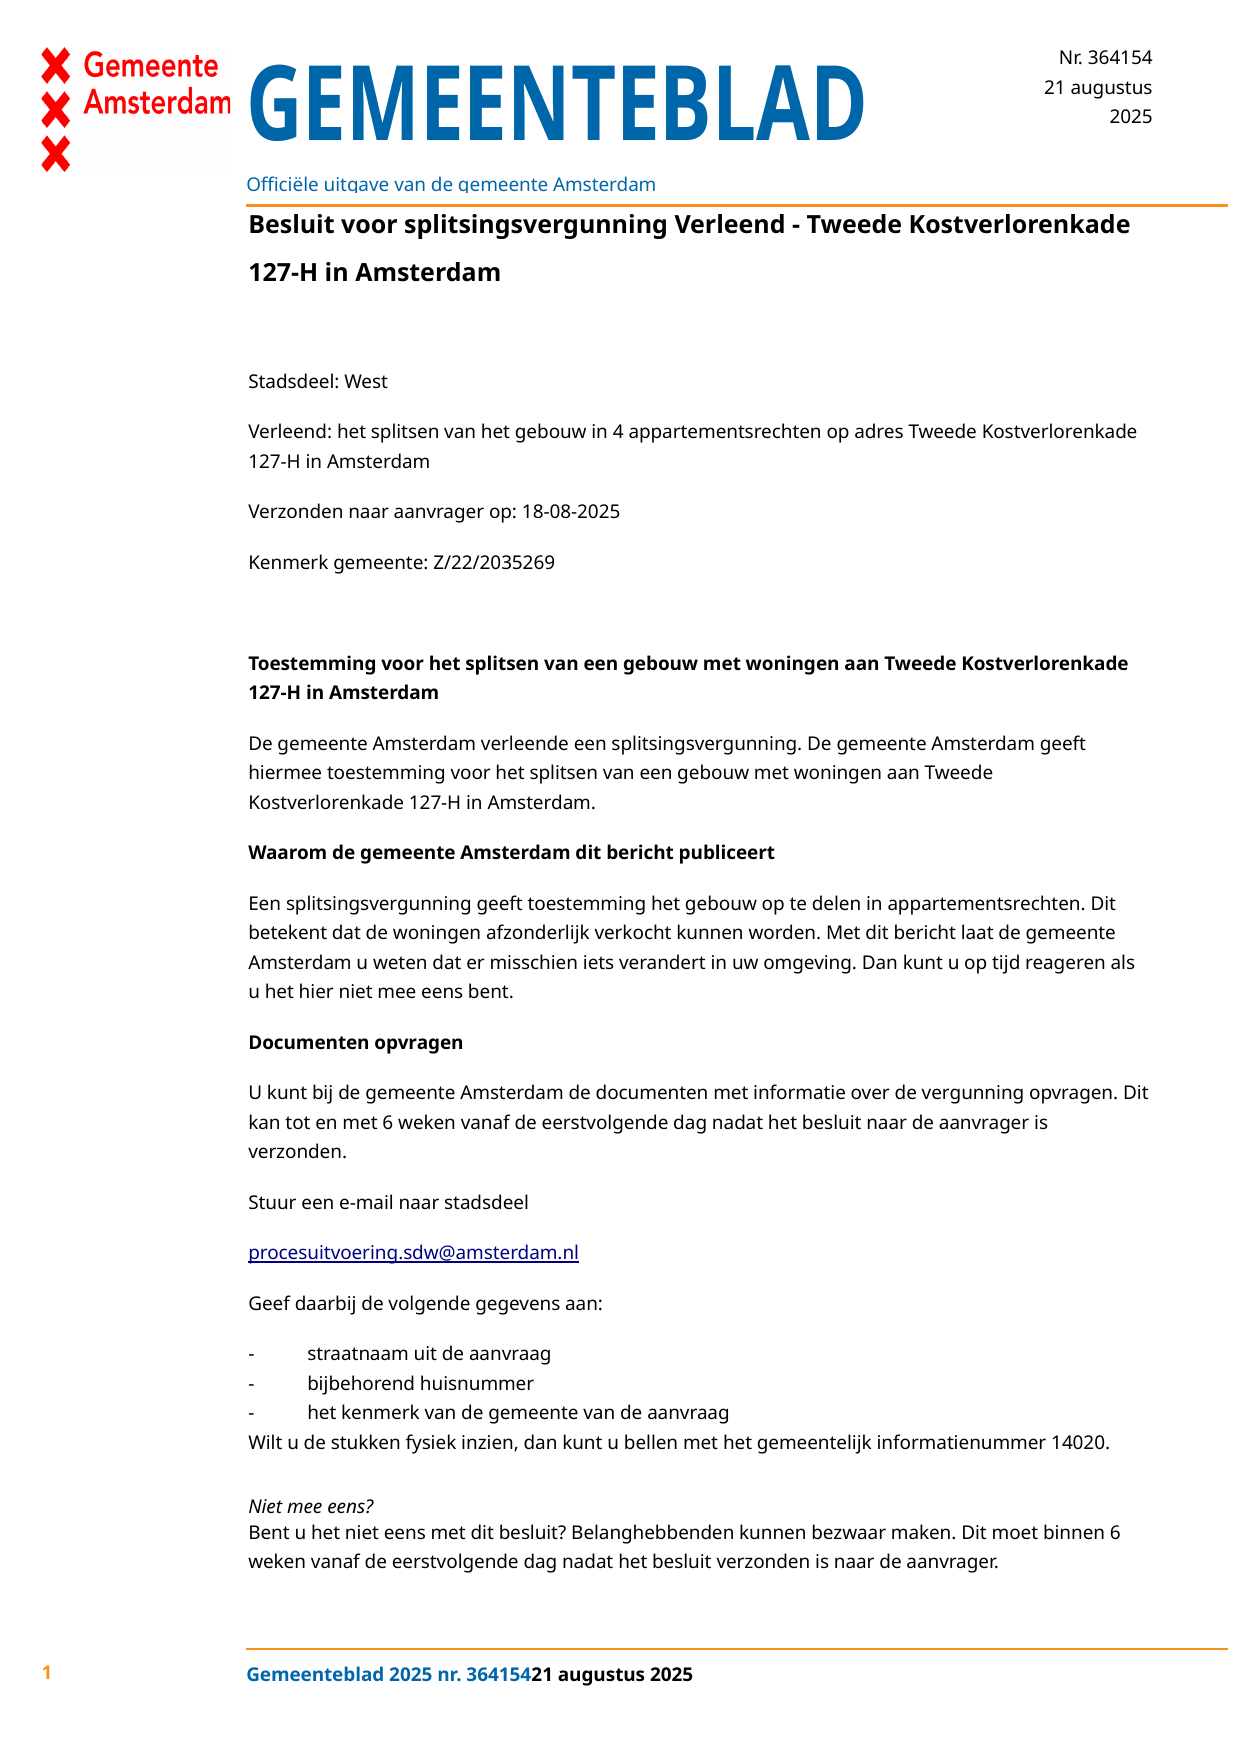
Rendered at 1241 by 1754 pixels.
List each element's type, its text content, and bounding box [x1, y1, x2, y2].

list het kenmerk van de gemeente van de aanvraag [248, 1399, 1152, 1425]
text Wilt u de stukken fysiek inzien, dan kunt u bellen met het gemeentelijk informatienummer 14020. [248, 1429, 1152, 1455]
text Bent u het niet eens met dit besluit? Belanghebbenden kunnen bezwaar maken. Dit moet binnen 6 weken vanaf de eerstvolgende dag nadat het besluit verzonden is naar de aanvrager. [248, 1519, 1152, 1574]
text Stadsdeel: West [248, 368, 1152, 394]
text procesuitvoering.sdw@amsterdam.nl [248, 1239, 1152, 1265]
list straatnaam uit de aanvraag [248, 1340, 1152, 1366]
text Verzonden naar aanvrager op: 18-08-2025 [248, 499, 1152, 524]
text Niet mee eens? [248, 1493, 1152, 1519]
text Documenten opvragen [248, 1029, 1152, 1055]
text Waarom de gemeente Amsterdam dit bericht publiceert [248, 839, 1152, 865]
text Toestemming voor het splitsen van een gebouw met woningen aan Tweede Kostverlorenkade 127-H in Amsterdam [248, 650, 1152, 705]
text Geef daarbij de volgende gegevens aan: [248, 1290, 1152, 1316]
text Stuur een e-mail naar stadsdeel [248, 1189, 1152, 1215]
text U kunt bij de gemeente Amsterdam de documenten met informatie over de vergunning opvragen. Dit kan tot en met 6 weken vanaf de eerstvolgende dag nadat het besluit naar de aanvrager is verzonden. [248, 1079, 1152, 1164]
text Een splitsingsvergunning geeft toestemming het gebouw op te delen in appartementsrechten. Dit betekent dat de woningen afzonderlijk verkocht kunnen worden. Met dit bericht laat de gemeente Amsterdam u weten dat er misschien iets verandert in uw omgeving. Dan kunt u op tijd reageren als u het hier niet mee eens bent. [248, 890, 1152, 1004]
text Kenmerk gemeente: Z/22/2035269 [248, 549, 1152, 575]
list bijbehorend huisnummer [248, 1370, 1152, 1396]
text Besluit voor splitsingsvergunning Verleend - Tweede Kostverlorenkade 127-H in Amsterdam [248, 207, 1152, 288]
picture [41, 47, 231, 172]
text De gemeente Amsterdam verleende een splitsingsvergunning. De gemeente Amsterdam geeft hiermee toestemming voor het splitsen van een gebouw met woningen aan Tweede Kostverlorenkade 127-H in Amsterdam. [248, 730, 1152, 815]
text Verleend: het splitsen van het gebouw in 4 appartementsrechten op adres Tweede Kostverlorenkade 127-H in Amsterdam [248, 419, 1152, 474]
